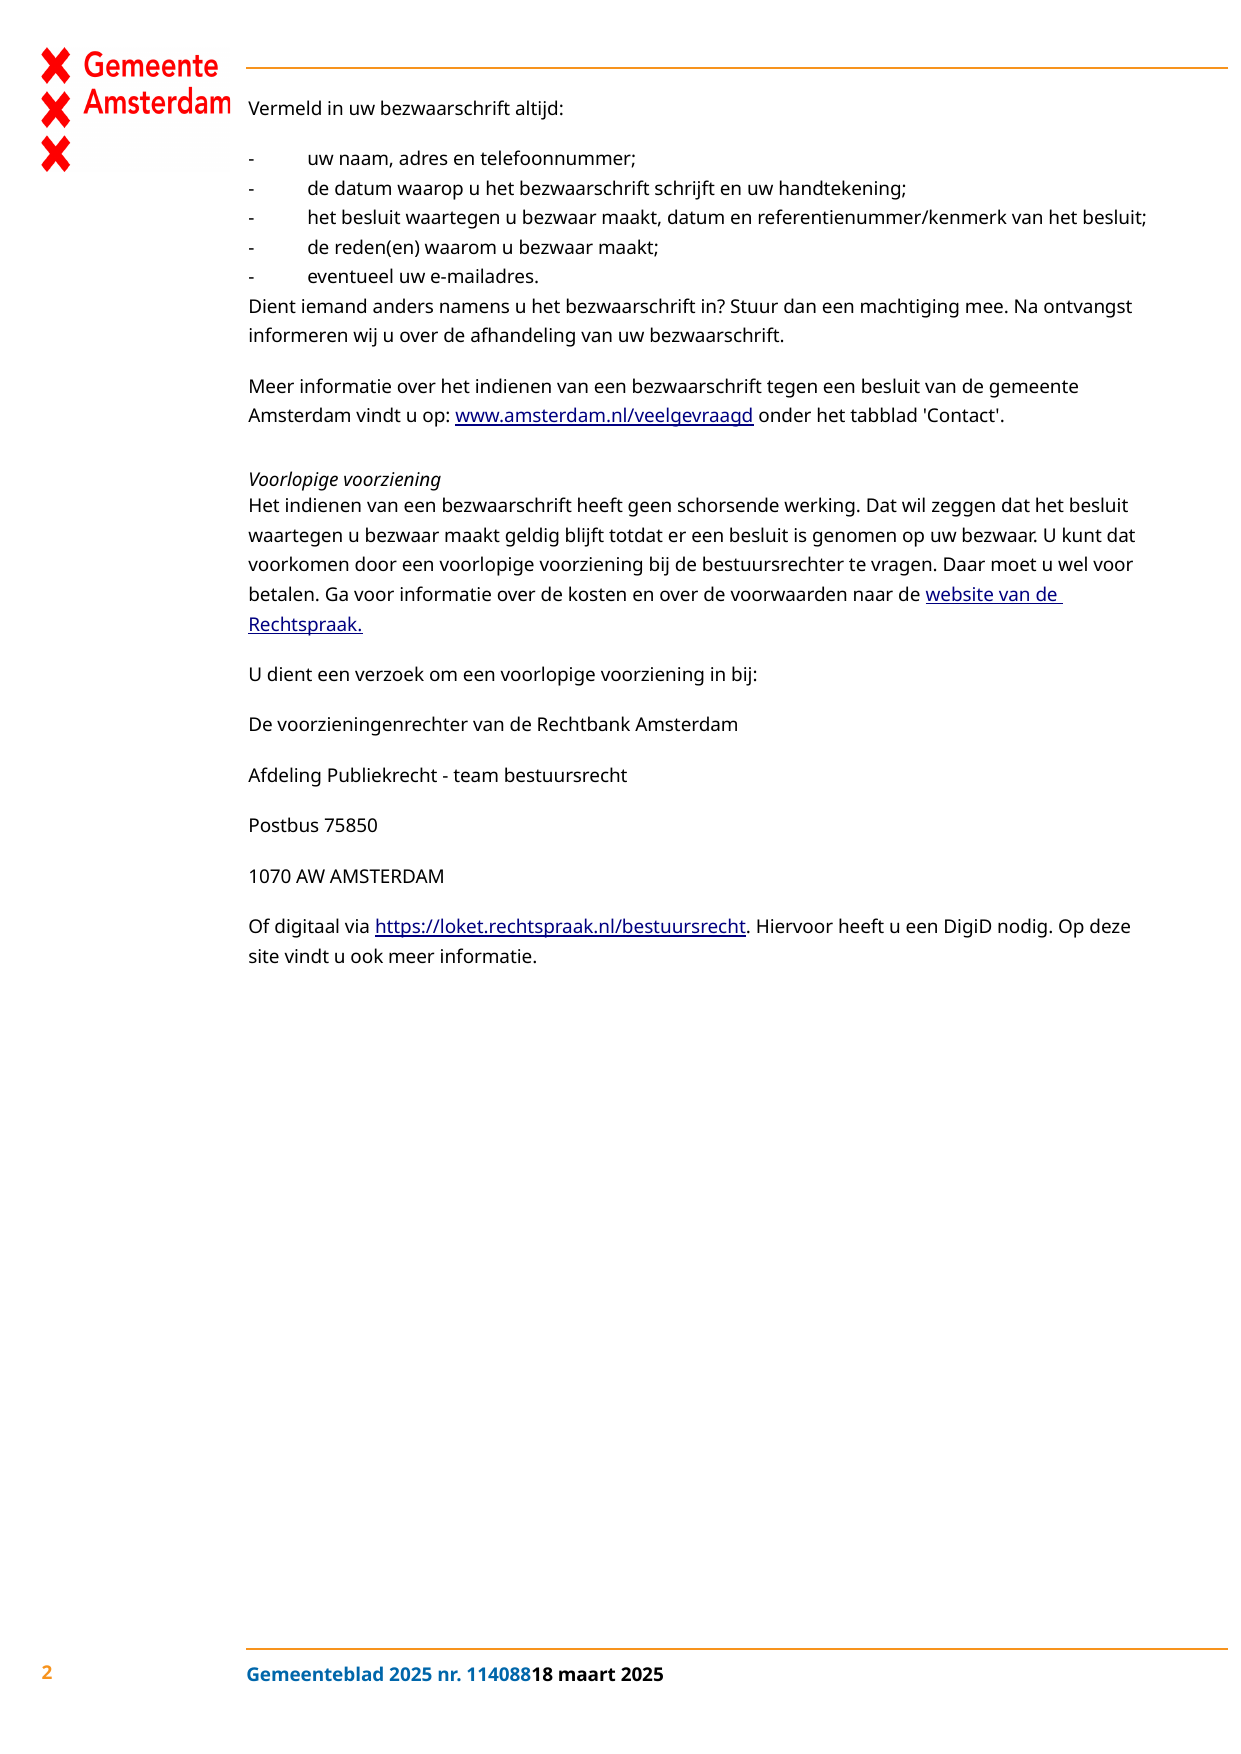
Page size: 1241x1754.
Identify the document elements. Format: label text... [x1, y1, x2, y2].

list het besluit waartegen u bezwaar maakt, datum en referentienummer/kenmerk van het besluit; [248, 204, 1152, 230]
text Meer informatie over het indienen van een bezwaarschrift tegen een besluit van de gemeente Amsterdam vindt u op: www.amsterdam.nl/veelgevraagd onder het tabblad 'Contact'. [248, 373, 1152, 428]
text Het indienen van een bezwaarschrift heeft geen schorsende werking. Dat wil zeggen dat het besluit waartegen u bezwaar maakt geldig blijft totdat er een besluit is genomen op uw bezwaar. U kunt dat voorkomen door een voorlopige voorziening bij de bestuursrechter te vragen. Daar moet u wel voor betalen. Ga voor informatie over de kosten en over de voorwaarden naar de website van de Rechtspraak. [248, 492, 1152, 636]
text Vermeld in uw bezwaarschrift altijd: [248, 95, 1152, 121]
text 1070 AW AMSTERDAM [248, 863, 1152, 888]
list uw naam, adres en telefoonnummer; [248, 145, 1152, 171]
text De voorzieningenrechter van de Rechtbank Amsterdam [248, 712, 1152, 737]
text Postbus 75850 [248, 812, 1152, 838]
text Dient iemand anders namens u het bezwaarschrift in? Stuur dan een machtiging mee. Na ontvangst informeren wij u over de afhandeling van uw bezwaarschrift. [248, 293, 1152, 348]
text U dient een verzoek om een voorlopige voorziening in bij: [248, 661, 1152, 687]
text Voorlopige voorziening [248, 467, 1152, 492]
text Afdeling Publiekrecht - team bestuursrecht [248, 762, 1152, 788]
list de reden(en) waarom u bezwaar maakt; [248, 234, 1152, 260]
text Of digitaal via https://loket.rechtspraak.nl/bestuursrecht. Hiervoor heeft u een DigiD nodig. Op deze site vindt u ook meer informatie. [248, 913, 1152, 968]
picture [41, 47, 231, 172]
list eventueel uw e-mailadres. [248, 263, 1152, 289]
list de datum waarop u het bezwaarschrift schrijft en uw handtekening; [248, 175, 1152, 201]
